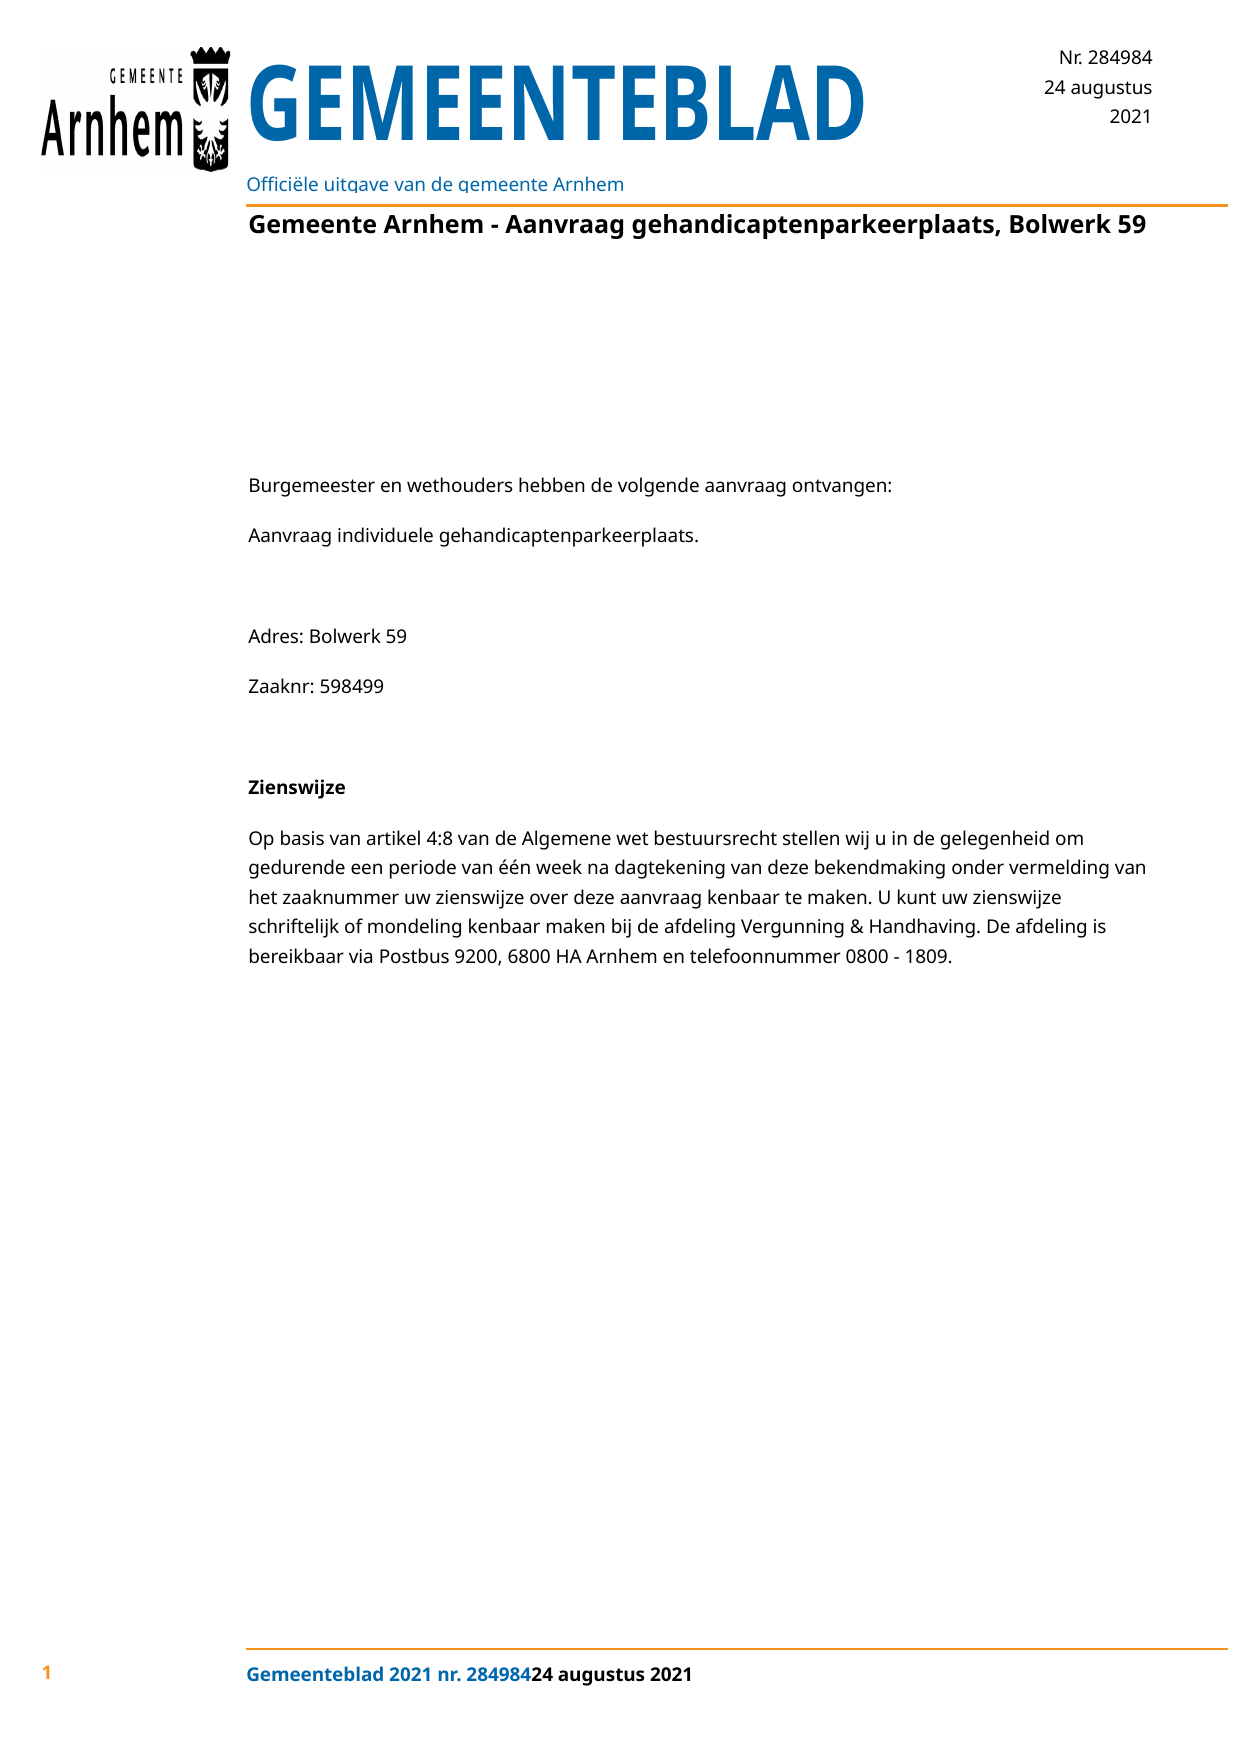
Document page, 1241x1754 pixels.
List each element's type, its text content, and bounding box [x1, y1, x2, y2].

text Burgemeester en wethouders hebben de volgende aanvraag ontvangen: [248, 472, 1152, 498]
text Zienswijze [248, 774, 1152, 800]
text Aanvraag individuele gehandicaptenparkeerplaats. [248, 522, 1152, 548]
text Gemeente Arnhem - Aanvraag gehandicaptenparkeerplaats, Bolwerk 59 [248, 207, 1152, 241]
text Op basis van artikel 4:8 van de Algemene wet bestuursrecht stellen wij u in de gelegenheid om gedurende een periode van één week na dagtekening van deze bekendmaking onder vermelding van het zaaknummer uw zienswijze over deze aanvraag kenbaar te maken. U kunt uw zienswijze schriftelijk of mondeling kenbaar maken bij de afdeling Vergunning & Handhaving. De afdeling is bereikbaar via Postbus 9200, 6800 HA Arnhem en telefoonnummer 0800 - 1809. [248, 825, 1152, 969]
text Zaaknr: 598499 [248, 674, 1152, 699]
picture [41, 47, 231, 172]
text Adres: Bolwerk 59 [248, 623, 1152, 649]
